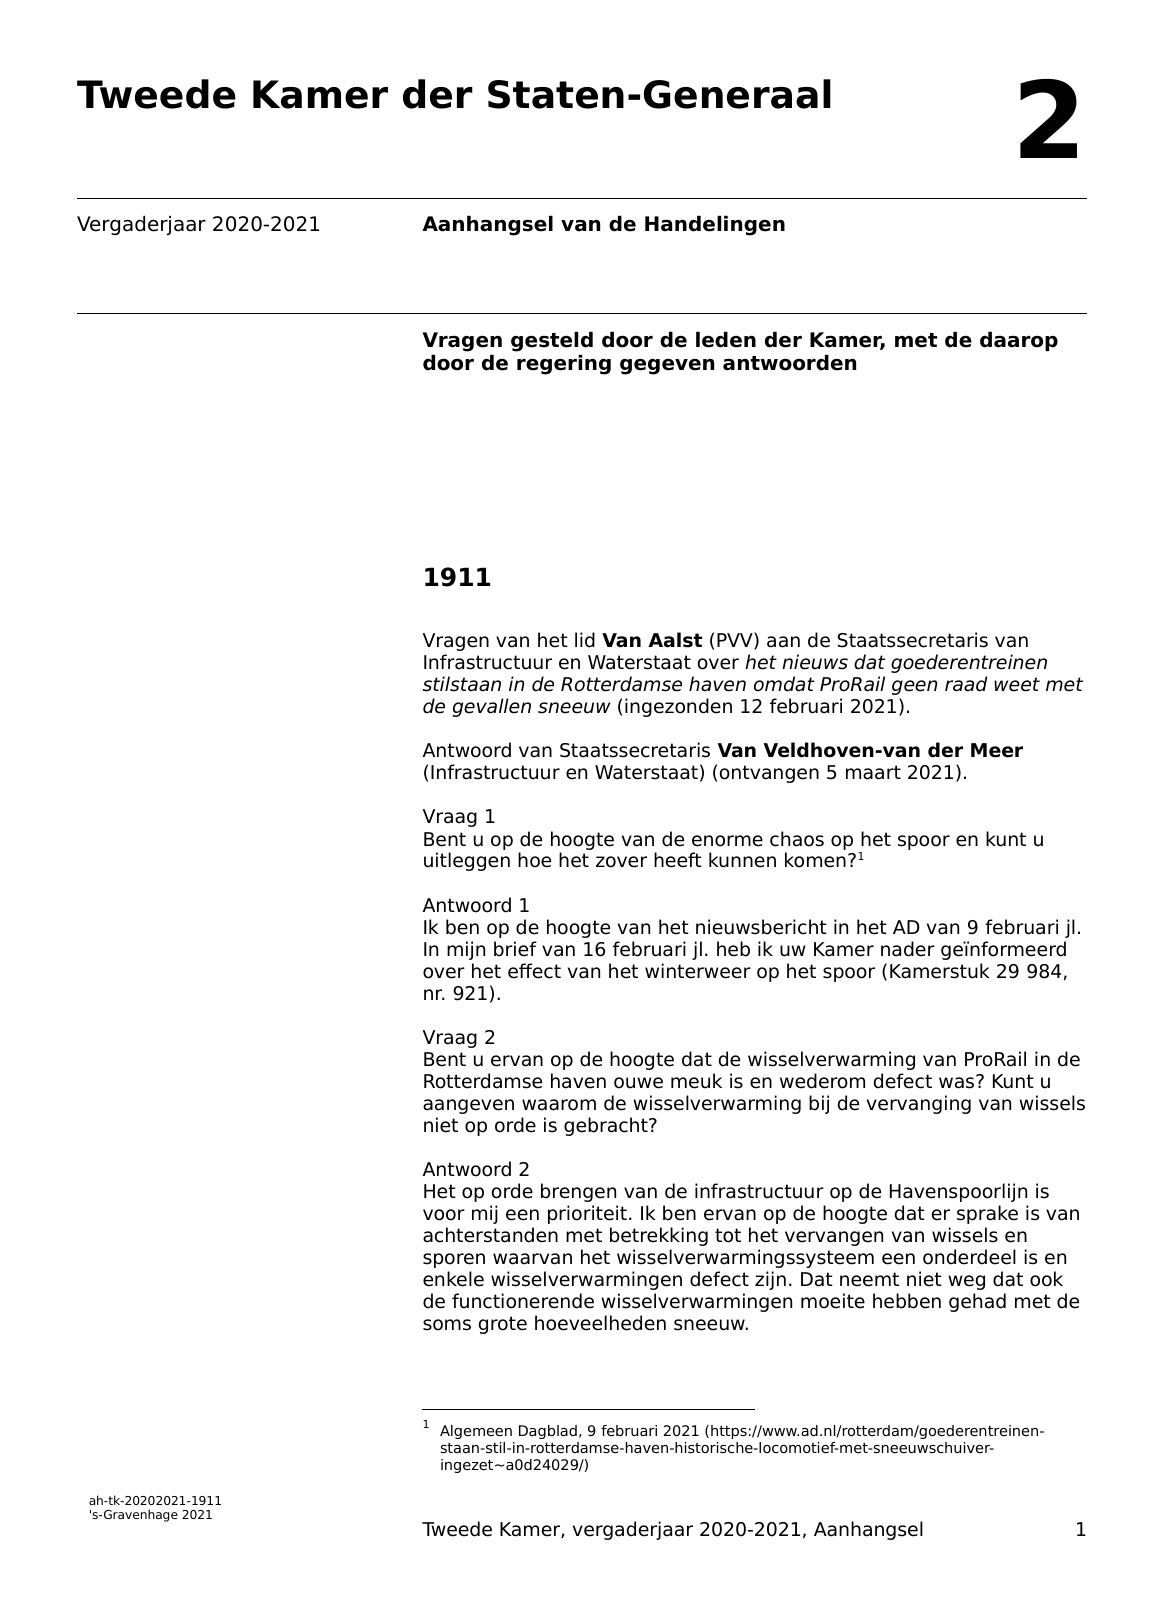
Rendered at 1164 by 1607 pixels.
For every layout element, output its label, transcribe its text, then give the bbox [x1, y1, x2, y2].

text 1911 [422, 563, 1087, 592]
table_cell Vergaderjaar 2020-2021 [77, 199, 422, 313]
text Bent u ervan op de hoogte dat de wisselverwarming van ProRail in de Rotterdamse haven ouwe meuk is en wederom defect was? Kunt u aangeven waarom de wisselverwarming bij de vervanging van wissels niet op orde is gebracht? [422, 1049, 1087, 1137]
text Antwoord 2 [422, 1159, 1087, 1181]
text Het op orde brengen van de infrastructuur op de Havenspoorlijn is voor mij een prioriteit. Ik ben ervan op de hoogte dat er sprake is van achterstanden met betrekking tot het vervangen van wissels en sporen waarvan het wisselverwarmingssysteem een onderdeel is en enkele wisselverwarmingen defect zijn. Dat neemt niet weg dat ook de functionerende wisselverwarmingen moeite hebben gehad met de soms grote hoeveelheden sneeuw. [422, 1181, 1087, 1334]
text Antwoord 1 [422, 894, 1087, 917]
table_cell Vragen gesteld door de leden der Kamer, met de daarop door de regering gegeven antwoorden [422, 314, 1087, 375]
table_header 2 [886, 59, 1087, 198]
text 's-Gravenhage 2021 [88, 1508, 323, 1522]
text Ik ben op de hoogte van het nieuwsbericht in het AD van 9 februari jl. In mijn brief van 16 februari jl. heb ik uw Kamer nader geïnformeerd over het effect van het winterweer op het spoor (Kamerstuk 29 984, nr. 921). [422, 917, 1087, 1004]
text Bent u op de hoogte van de enorme chaos op het spoor en kunt u uitleggen hoe het zover heeft kunnen komen? [422, 828, 1087, 872]
text ah-tk-20202021-1911 [88, 1494, 323, 1508]
text Vraag 2 [422, 1027, 1087, 1049]
text Vragen van het lid Van Aalst (PVV) aan de Staatssecretaris van Infrastructuur en Waterstaat over het nieuws dat goederentreinen stilstaan in de Rotterdamse haven omdat ProRail geen raad weet met de gevallen sneeuw (ingezonden 12 februari 2021). [422, 630, 1087, 718]
text Vraag 1 [422, 806, 1087, 828]
text Antwoord van Staatssecretaris Van Veldhoven-van der Meer (Infrastructuur en Waterstaat) (ontvangen 5 maart 2021). [422, 740, 1087, 784]
text Algemeen Dagblad, 9 februari 2021 (https://www.ad.nl/rotterdam/goederentreinen-staan-stil-in-rotterdamse-haven-historische-locomotief-met-sneeuwschuiver-ingezet~a0d24029/) [422, 1418, 1087, 1474]
table_cell [77, 314, 422, 375]
table_header Tweede Kamer der Staten-Generaal [77, 59, 886, 198]
table_cell Aanhangsel van de Handelingen [422, 199, 1087, 313]
